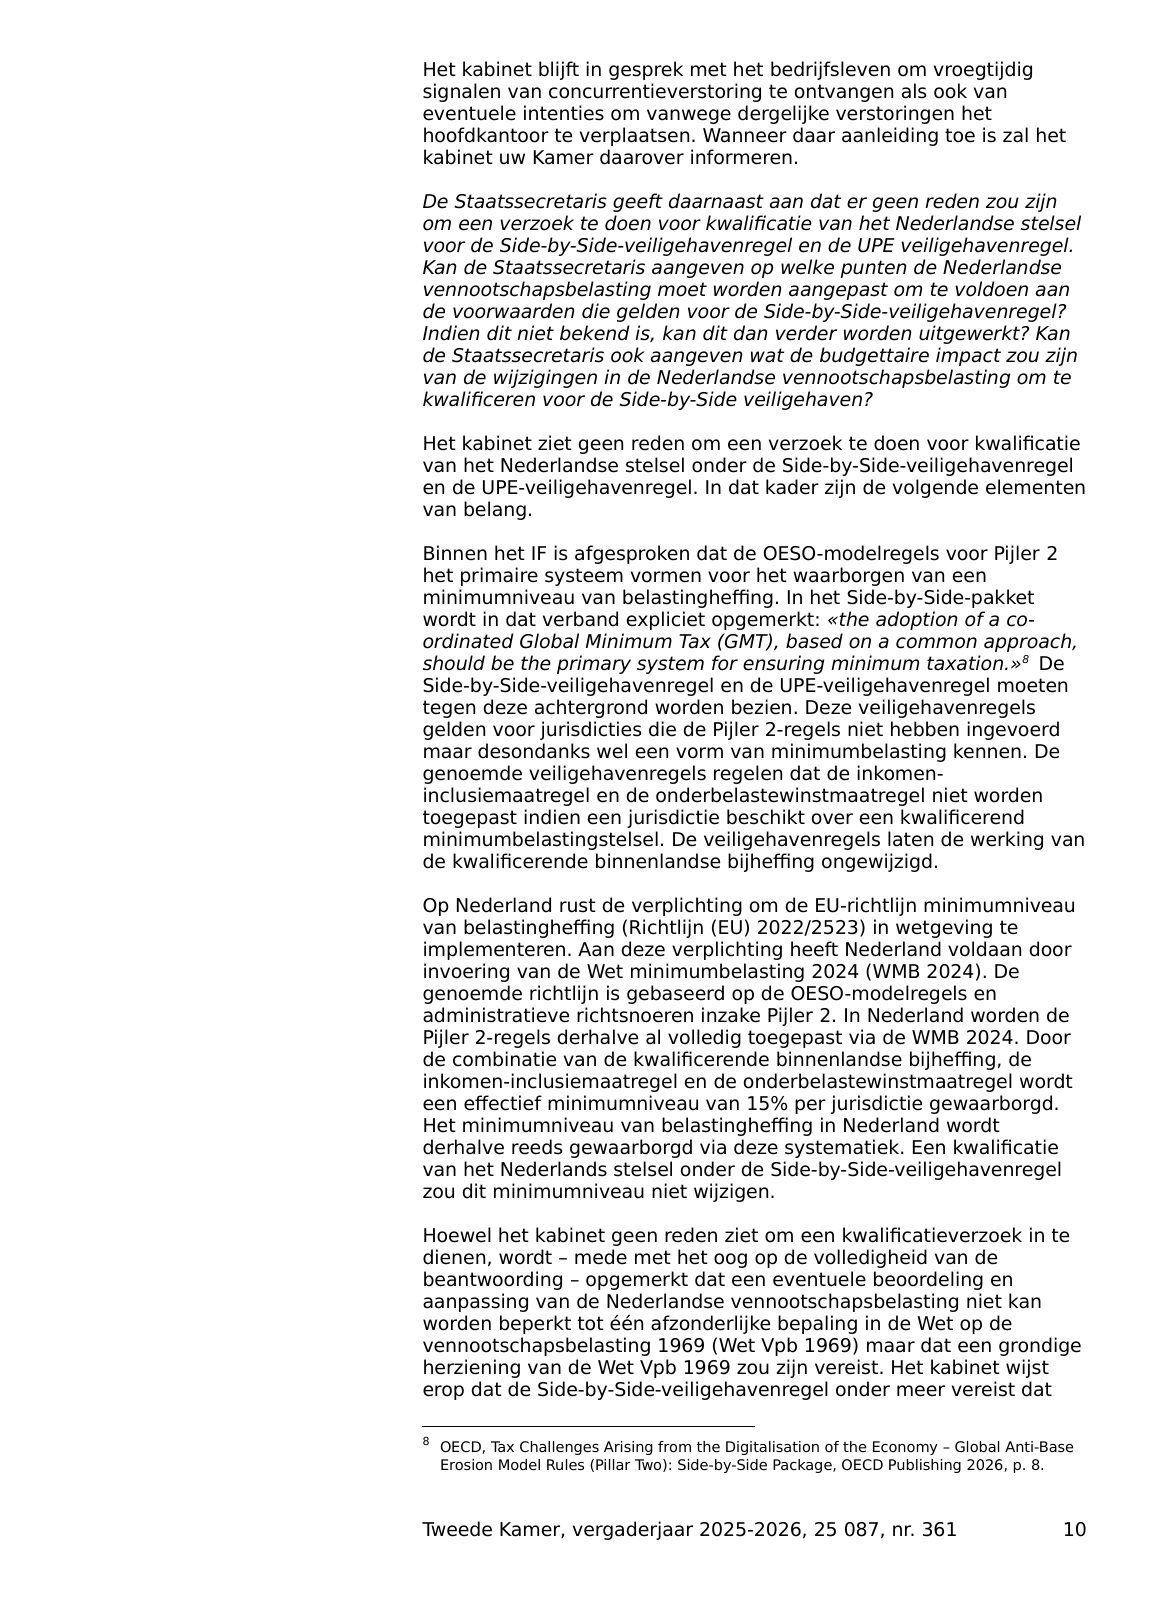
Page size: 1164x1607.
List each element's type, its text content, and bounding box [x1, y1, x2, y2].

text Hoewel het kabinet geen reden ziet om een kwalificatieverzoek in te dienen, wordt – mede met het oog op de volledigheid van de beantwoording – opgemerkt dat een eventuele beoordeling en aanpassing van de Nederlandse vennootschapsbelasting niet kan worden beperkt tot één afzonderlijke bepaling in de Wet op de vennootschapsbelasting 1969 (Wet Vpb 1969) maar dat een grondige herziening van de Wet Vpb 1969 zou zijn vereist. Het kabinet wijst erop dat de Side-by-Side-veiligehavenregel onder meer vereist dat [422, 1225, 1087, 1401]
text De Staatssecretaris geeft daarnaast aan dat er geen reden zou zijn om een verzoek te doen voor kwalificatie van het Nederlandse stelsel voor de Side-by-Side-veiligehavenregel en de UPE veiligehavenregel. Kan de Staatssecretaris aangeven op welke punten de Nederlandse vennootschapsbelasting moet worden aangepast om te voldoen aan de voorwaarden die gelden voor de Side-by-Side-veiligehavenregel? Indien dit niet bekend is, kan dit dan verder worden uitgewerkt? Kan de Staatssecretaris ook aangeven wat de budgettaire impact zou zijn van de wijzigingen in de Nederlandse vennootschapsbelasting om te kwalificeren voor de Side-by-Side veiligehaven? [422, 191, 1087, 411]
text Het kabinet ziet geen reden om een verzoek te doen voor kwalificatie van het Nederlandse stelsel onder de Side-by-Side-veiligehavenregel en de UPE-veiligehavenregel. In dat kader zijn de volgende elementen van belang. [422, 433, 1087, 521]
text OECD, Tax Challenges Arising from the Digitalisation of the Economy – Global Anti-Base Erosion Model Rules (Pillar Two): Side-by-Side Package, OECD Publishing 2026, p. 8. [422, 1435, 1087, 1474]
text Binnen het IF is afgesproken dat de OESO-modelregels voor Pijler 2 het primaire systeem vormen voor het waarborgen van een minimumniveau van belastingheffing. In het Side-by-Side-pakket wordt in dat verband expliciet opgemerkt: «the adoption of a co-ordinated Global Minimum Tax (GMT), based on a common approach, should be the primary system for ensuring minimum taxation.» De Side-by-Side-veiligehavenregel en de UPE-veiligehavenregel moeten tegen deze achtergrond worden bezien. Deze veiligehavenregels gelden voor jurisdicties die de Pijler 2-regels niet hebben ingevoerd maar desondanks wel een vorm van minimumbelasting kennen. De genoemde veiligehavenregels regelen dat de inkomen-inclusiemaatregel en de onderbelastewinstmaatregel niet worden toegepast indien een jurisdictie beschikt over een kwalificerend minimumbelastingstelsel. De veiligehavenregels laten de werking van de kwalificerende binnenlandse bijheffing ongewijzigd. [422, 543, 1087, 873]
text Op Nederland rust de verplichting om de EU-richtlijn minimumniveau van belastingheffing (Richtlijn (EU) 2022/2523) in wetgeving te implementeren. Aan deze verplichting heeft Nederland voldaan door invoering van de Wet minimumbelasting 2024 (WMB 2024). De genoemde richtlijn is gebaseerd op de OESO-modelregels en administratieve richtsnoeren inzake Pijler 2. In Nederland worden de Pijler 2-regels derhalve al volledig toegepast via de WMB 2024. Door de combinatie van de kwalificerende binnenlandse bijheffing, de inkomen-inclusiemaatregel en de onderbelastewinstmaatregel wordt een effectief minimumniveau van 15% per jurisdictie gewaarborgd. Het minimumniveau van belastingheffing in Nederland wordt derhalve reeds gewaarborgd via deze systematiek. Een kwalificatie van het Nederlands stelsel onder de Side-by-Side-veiligehavenregel zou dit minimumniveau niet wijzigen. [422, 895, 1087, 1203]
text Het kabinet blijft in gesprek met het bedrijfsleven om vroegtijdig signalen van concurrentieverstoring te ontvangen als ook van eventuele intenties om vanwege dergelijke verstoringen het hoofdkantoor te verplaatsen. Wanneer daar aanleiding toe is zal het kabinet uw Kamer daarover informeren. [422, 59, 1087, 169]
